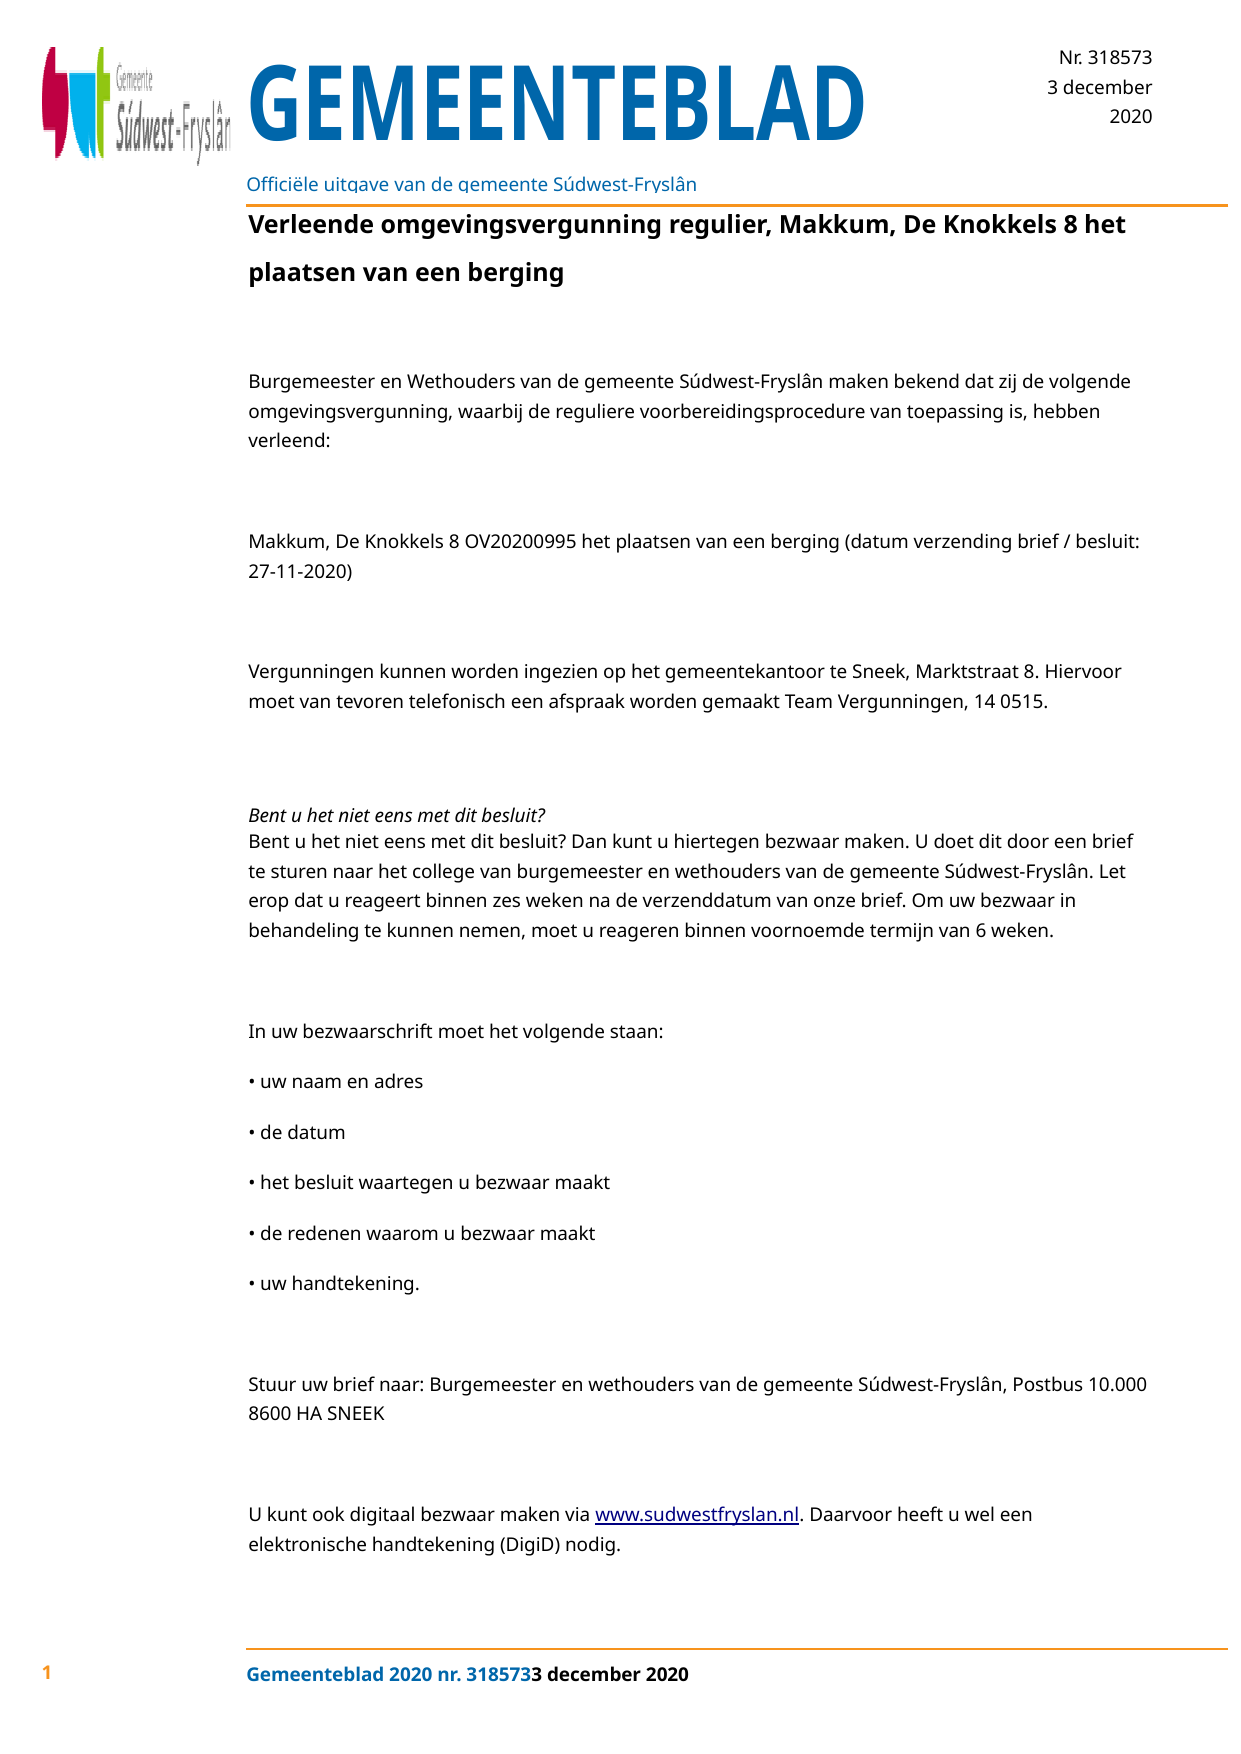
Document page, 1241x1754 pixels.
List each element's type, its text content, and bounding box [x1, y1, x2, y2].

text Makkum, De Knokkels 8 OV20200995 het plaatsen van een berging (datum verzending brief / besluit: 27-11-2020) [248, 528, 1152, 584]
text U kunt ook digitaal bezwaar maken via www.sudwestfryslan.nl. Daarvoor heeft u wel een elektronische handtekening (DigiD) nodig. [248, 1501, 1152, 1557]
text Burgemeester en Wethouders van de gemeente Súdwest-Fryslân maken bekend dat zij de volgende omgevingsvergunning, waarbij de reguliere voorbereidingsprocedure van toepassing is, hebben verleend: [248, 368, 1152, 453]
text • de datum [248, 1119, 1152, 1144]
text • uw handtekening. [248, 1270, 1152, 1296]
text Stuur uw brief naar: Burgemeester en wethouders van de gemeente Súdwest-Fryslân, Postbus 10.000 8600 HA SNEEK [248, 1371, 1152, 1426]
text • het besluit waartegen u bezwaar maakt [248, 1169, 1152, 1195]
text In uw bezwaarschrift moet het volgende staan: [248, 1018, 1152, 1044]
text Bent u het niet eens met dit besluit? [248, 803, 1152, 828]
text Vergunningen kunnen worden ingezien op het gemeentekantoor te Sneek, Marktstraat 8. Hiervoor moet van tevoren telefonisch een afspraak worden gemaakt Team Vergunningen, 14 0515. [248, 659, 1152, 714]
text Bent u het niet eens met dit besluit? Dan kunt u hiertegen bezwaar maken. U doet dit door een brief te sturen naar het college van burgemeester en wethouders van de gemeente Súdwest-Fryslân. Let erop dat u reageert binnen zes weken na de verzenddatum van onze brief. Om uw bezwaar in behandeling te kunnen nemen, moet u reageren binnen voornoemde termijn van 6 weken. [248, 828, 1152, 943]
text Verleende omgevingsvergunning regulier, Makkum, De Knokkels 8 het plaatsen van een berging [248, 207, 1152, 288]
text • de redenen waarom u bezwaar maakt [248, 1220, 1152, 1245]
text • uw naam en adres [248, 1068, 1152, 1094]
picture [41, 47, 231, 172]
